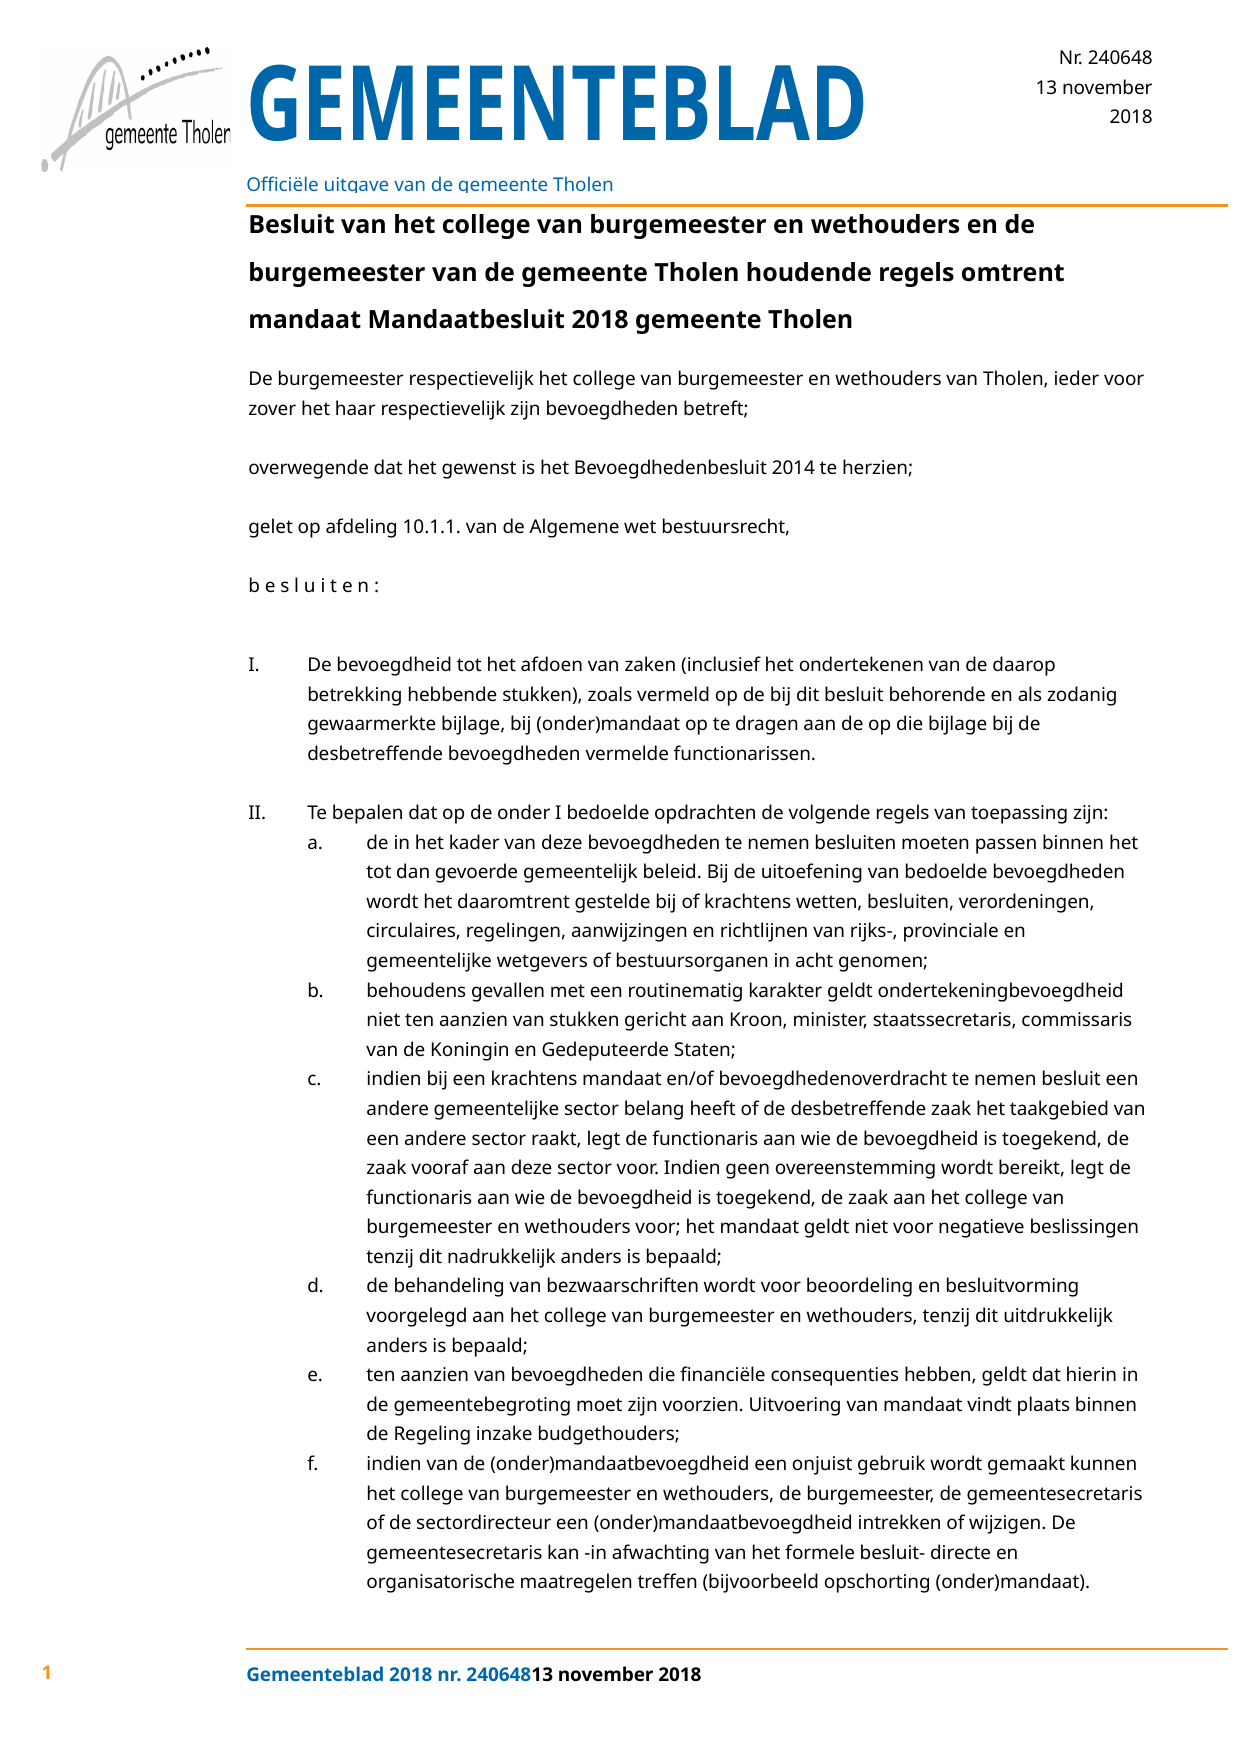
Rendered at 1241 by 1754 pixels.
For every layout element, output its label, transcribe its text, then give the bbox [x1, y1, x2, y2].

picture [41, 47, 231, 172]
list De bevoegdheid tot het afdoen van zaken (inclusief het ondertekenen van de daarop betrekking hebbende stukken), zoals vermeld op de bij dit besluit behorende en als zodanig gewaarmerkte bijlage, bij (onder)mandaat op te dragen aan de op die bijlage bij de desbetreffende bevoegdheden vermelde functionarissen. [248, 651, 1152, 766]
text Besluit van het college van burgemeester en wethouders en de burgemeester van de gemeente Tholen houdende regels omtrent mandaat Mandaatbesluit 2018 gemeente Tholen [248, 207, 1152, 336]
list behoudens gevallen met een routinematig karakter geldt ondertekeningbevoegdheid niet ten aanzien van stukken gericht aan Kroon, minister, staatssecretaris, commissaris van de Koningin en Gedeputeerde Staten; [307, 977, 1152, 1062]
list Te bepalen dat op de onder I bedoelde opdrachten de volgende regels van toepassing zijn: [248, 799, 1152, 825]
list indien bij een krachtens mandaat en/of bevoegdhedenoverdracht te nemen besluit een andere gemeentelijke sector belang heeft of de desbetreffende zaak het taakgebied van een andere sector raakt, legt de functionaris aan wie de bevoegdheid is toegekend, de zaak vooraf aan deze sector voor. Indien geen overeenstemming wordt bereikt, legt de functionaris aan wie de bevoegdheid is toegekend, de zaak aan het college van burgemeester en wethouders voor; het mandaat geldt niet voor negatieve beslissingen tenzij dit nadrukkelijk anders is bepaald; [307, 1066, 1152, 1269]
text b e s l u i t e n : [248, 573, 1152, 598]
text overwegende dat het gewenst is het Bevoegdhedenbesluit 2014 te herzien; [248, 454, 1152, 480]
list ten aanzien van bevoegdheden die financiële consequenties hebben, geldt dat hierin in de gemeentebegroting moet zijn voorzien. Uitvoering van mandaat vindt plaats binnen de Regeling inzake budgethouders; [307, 1361, 1152, 1446]
list indien van de (onder)mandaatbevoegdheid een onjuist gebruik wordt gemaakt kunnen het college van burgemeester en wethouders, de burgemeester, de gemeentesecretaris of de sectordirecteur een (onder)mandaatbevoegdheid intrekken of wijzigen. De gemeentesecretaris kan -in afwachting van het formele besluit- directe en organisatorische maatregelen treffen (bijvoorbeeld opschorting (onder)mandaat). [307, 1450, 1152, 1594]
text gelet op afdeling 10.1.1. van de Algemene wet bestuursrecht, [248, 513, 1152, 539]
text De burgemeester respectievelijk het college van burgemeester en wethouders van Tholen, ieder voor zover het haar respectievelijk zijn bevoegdheden betreft; [248, 366, 1152, 421]
list de behandeling van bezwaarschriften wordt voor beoordeling en besluitvorming voorgelegd aan het college van burgemeester en wethouders, tenzij dit uitdrukkelijk anders is bepaald; [307, 1273, 1152, 1358]
list de in het kader van deze bevoegdheden te nemen besluiten moeten passen binnen het tot dan gevoerde gemeentelijk beleid. Bij de uitoefening van bedoelde bevoegdheden wordt het daaromtrent gestelde bij of krachtens wetten, besluiten, verordeningen, circulaires, regelingen, aanwijzingen en richtlijnen van rijks-, provinciale en gemeentelijke wetgevers of bestuursorganen in acht genomen; [307, 829, 1152, 973]
